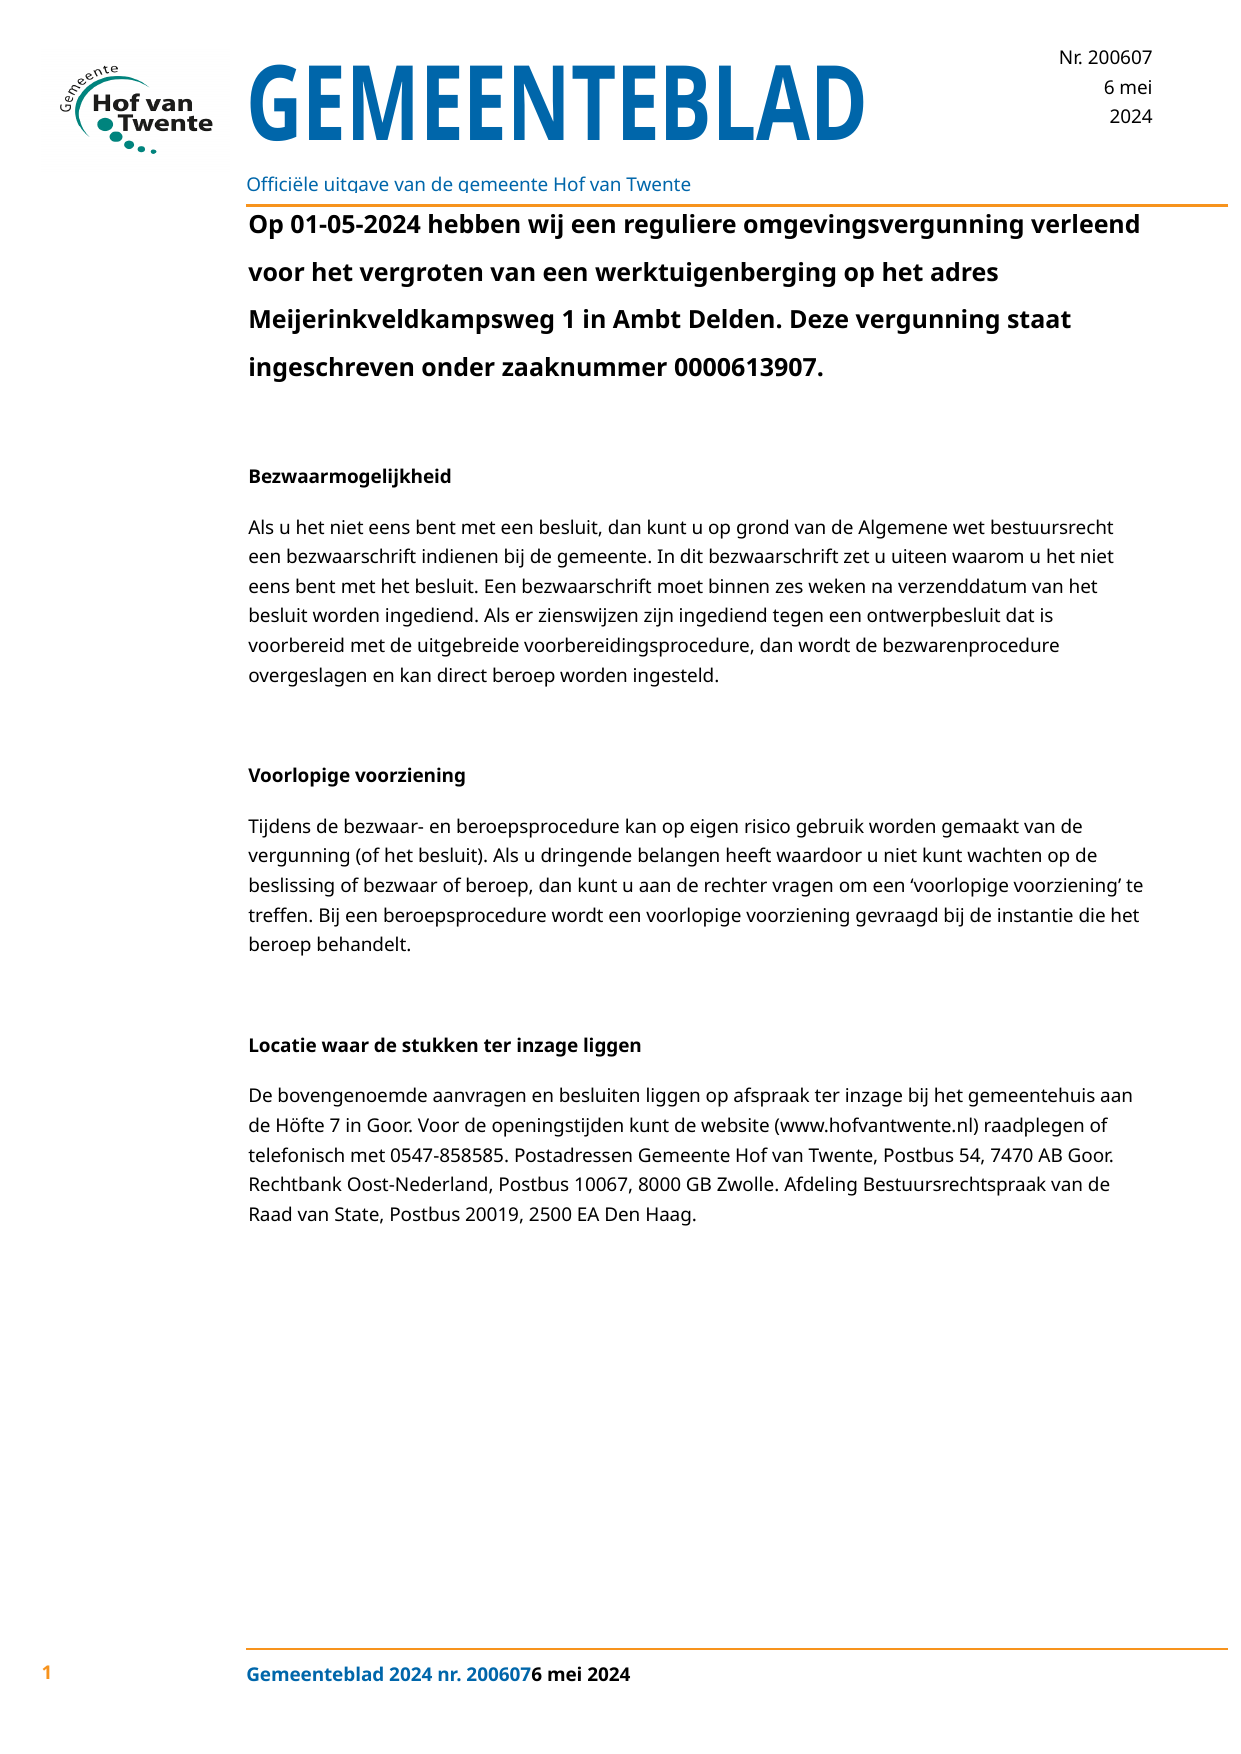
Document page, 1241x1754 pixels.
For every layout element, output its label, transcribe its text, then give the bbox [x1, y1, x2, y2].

text Op 01-05-2024 hebben wij een reguliere omgevingsvergunning verleend voor het vergroten van een werktuigenberging op het adres Meijerinkveldkampsweg 1 in Ambt Delden. Deze vergunning staat ingeschreven onder zaaknummer 0000613907. [248, 207, 1152, 384]
text Als u het niet eens bent met een besluit, dan kunt u op grond van de Algemene wet bestuursrecht een bezwaarschrift indienen bij de gemeente. In dit bezwaarschrift zet u uiteen waarom u het niet eens bent met het besluit. Een bezwaarschrift moet binnen zes weken na verzenddatum van het besluit worden ingediend. Als er zienswijzen zijn ingediend tegen een ontwerpbesluit dat is voorbereid met de uitgebreide voorbereidingsprocedure, dan wordt de bezwarenprocedure overgeslagen en kan direct beroep worden ingesteld. [248, 514, 1152, 688]
text Tijdens de bezwaar- en beroepsprocedure kan op eigen risico gebruik worden gemaakt van de vergunning (of het besluit). Als u dringende belangen heeft waardoor u niet kunt wachten op de beslissing of bezwaar of beroep, dan kunt u aan de rechter vragen om een ‘voorlopige voorziening’ te treffen. Bij een beroepsprocedure wordt een voorlopige voorziening gevraagd bij de instantie die het beroep behandelt. [248, 813, 1152, 957]
text Voorlopige voorziening [248, 763, 1152, 788]
text Locatie waar de stukken ter inzage liggen [248, 1032, 1152, 1058]
picture [41, 47, 231, 172]
text De bovengenoemde aanvragen en besluiten liggen op afspraak ter inzage bij het gemeentehuis aan de Höfte 7 in Goor. Voor de openingstijden kunt de website (www.hofvantwente.nl) raadplegen of telefonisch met 0547-858585. Postadressen Gemeente Hof van Twente, Postbus 54, 7470 AB Goor. Rechtbank Oost-Nederland, Postbus 10067, 8000 GB Zwolle. Afdeling Bestuursrechtspraak van de Raad van State, Postbus 20019, 2500 EA Den Haag. [248, 1083, 1152, 1227]
text Bezwaarmogelijkheid [248, 463, 1152, 489]
